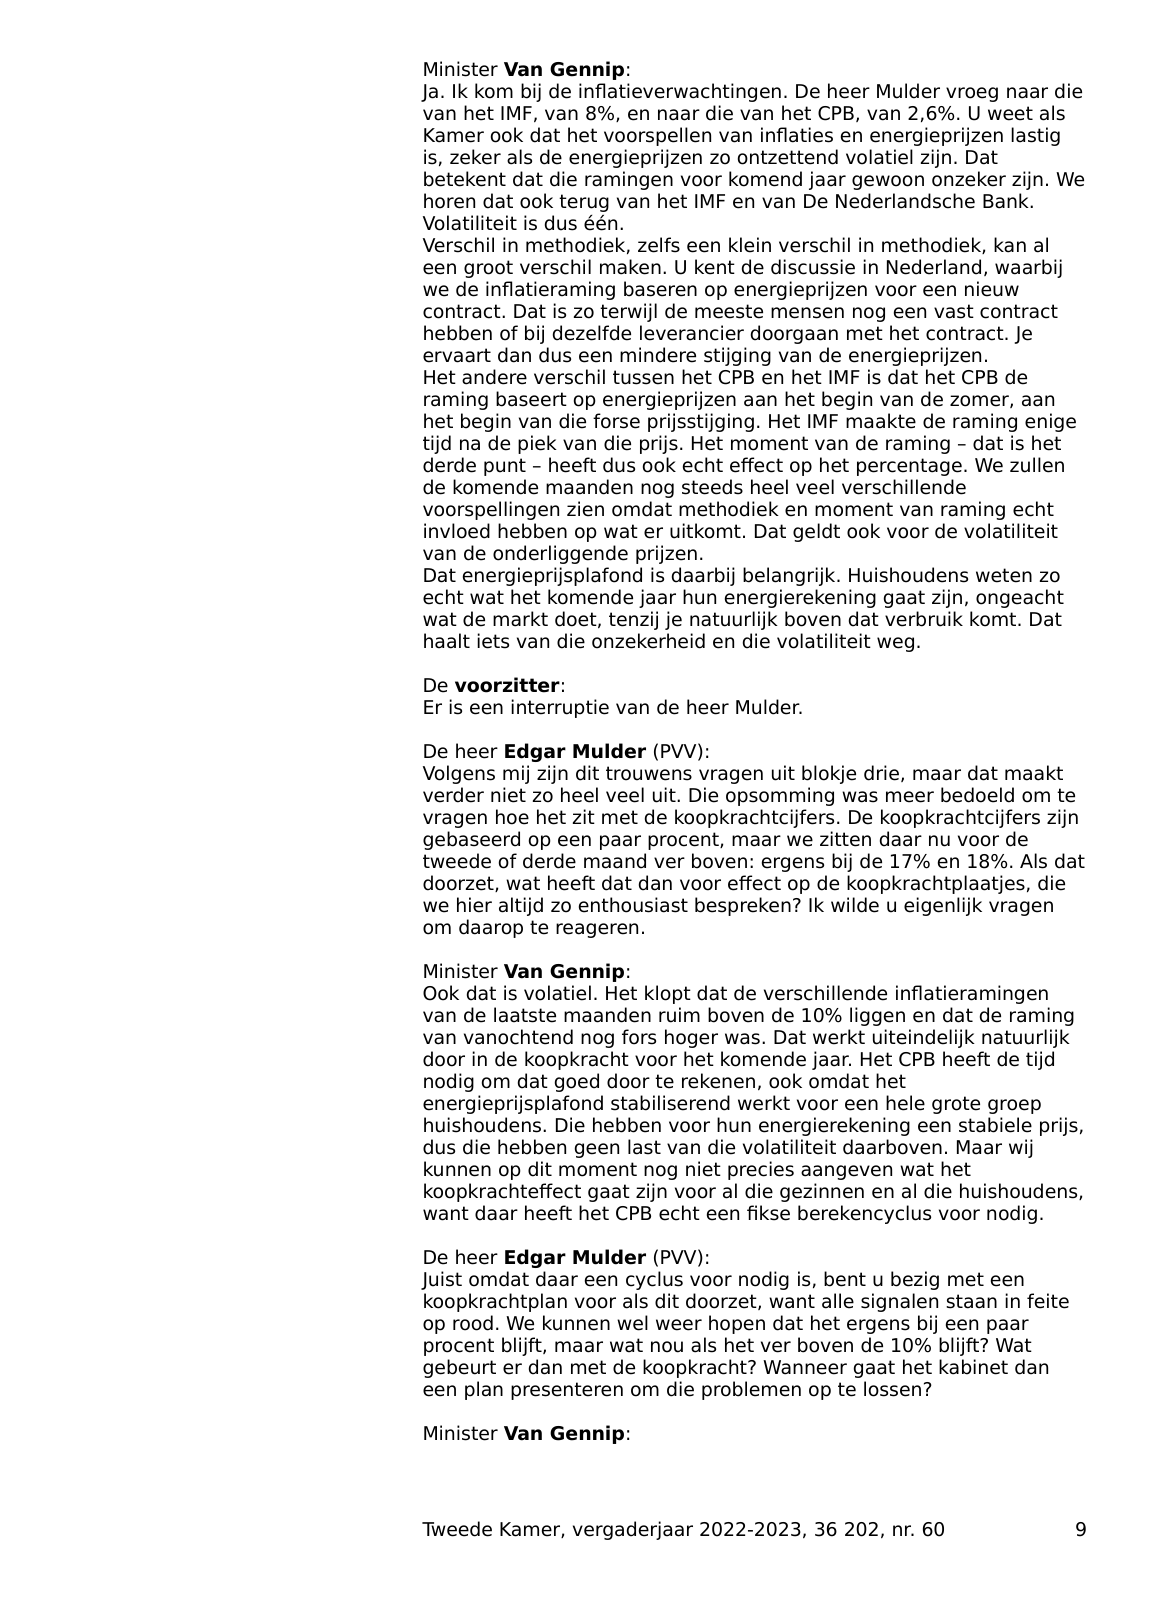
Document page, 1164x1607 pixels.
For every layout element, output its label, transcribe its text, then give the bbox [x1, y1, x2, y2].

text Ook dat is volatiel. Het klopt dat de verschillende inflatieramingen van de laatste maanden ruim boven de 10% liggen en dat de raming van vanochtend nog fors hoger was. Dat werkt uiteindelijk natuurlijk door in de koopkracht voor het komende jaar. Het CPB heeft de tijd nodig om dat goed door te rekenen, ook omdat het energieprijsplafond stabiliserend werkt voor een hele grote groep huishoudens. Die hebben voor hun energierekening een stabiele prijs, dus die hebben geen last van die volatiliteit daarboven. Maar wij kunnen op dit moment nog niet precies aangeven wat het koopkrachteffect gaat zijn voor al die gezinnen en al die huishoudens, want daar heeft het CPB echt een fikse berekencyclus voor nodig. [422, 983, 1087, 1224]
text De voorzitter: [422, 675, 1087, 697]
text De heer Edgar Mulder (PVV): [422, 741, 1087, 763]
text Minister Van Gennip: [422, 1423, 1087, 1445]
text Het andere verschil tussen het CPB en het IMF is dat het CPB de raming baseert op energieprijzen aan het begin van de zomer, aan het begin van die forse prijsstijging. Het IMF maakte de raming enige tijd na de piek van die prijs. Het moment van de raming – dat is het derde punt – heeft dus ook echt effect op het percentage. We zullen de komende maanden nog steeds heel veel verschillende voorspellingen zien omdat methodiek en moment van raming echt invloed hebben op wat er uitkomt. Dat geldt ook voor de volatiliteit van de onderliggende prijzen. [422, 367, 1087, 564]
text Juist omdat daar een cyclus voor nodig is, bent u bezig met een koopkrachtplan voor als dit doorzet, want alle signalen staan in feite op rood. We kunnen wel weer hopen dat het ergens bij een paar procent blijft, maar wat nou als het ver boven de 10% blijft? Wat gebeurt er dan met de koopkracht? Wanneer gaat het kabinet dan een plan presenteren om die problemen op te lossen? [422, 1269, 1087, 1401]
text Minister Van Gennip: [422, 59, 1087, 81]
text Ja. Ik kom bij de inflatieverwachtingen. De heer Mulder vroeg naar die van het IMF, van 8%, en naar die van het CPB, van 2,6%. U weet als Kamer ook dat het voorspellen van inflaties en energieprijzen lastig is, zeker als de energieprijzen zo ontzettend volatiel zijn. Dat betekent dat die ramingen voor komend jaar gewoon onzeker zijn. We horen dat ook terug van het IMF en van De Nederlandsche Bank. Volatiliteit is dus één. [422, 81, 1087, 235]
text De heer Edgar Mulder (PVV): [422, 1247, 1087, 1269]
text Er is een interruptie van de heer Mulder. [422, 697, 1087, 719]
text Minister Van Gennip: [422, 961, 1087, 983]
text Verschil in methodiek, zelfs een klein verschil in methodiek, kan al een groot verschil maken. U kent de discussie in Nederland, waarbij we de inflatieraming baseren op energieprijzen voor een nieuw contract. Dat is zo terwijl de meeste mensen nog een vast contract hebben of bij dezelfde leverancier doorgaan met het contract. Je ervaart dan dus een mindere stijging van de energieprijzen. [422, 235, 1087, 367]
text Dat energieprijsplafond is daarbij belangrijk. Huishoudens weten zo echt wat het komende jaar hun energierekening gaat zijn, ongeacht wat de markt doet, tenzij je natuurlijk boven dat verbruik komt. Dat haalt iets van die onzekerheid en die volatiliteit weg. [422, 564, 1087, 652]
text Volgens mij zijn dit trouwens vragen uit blokje drie, maar dat maakt verder niet zo heel veel uit. Die opsomming was meer bedoeld om te vragen hoe het zit met de koopkrachtcijfers. De koopkrachtcijfers zijn gebaseerd op een paar procent, maar we zitten daar nu voor de tweede of derde maand ver boven: ergens bij de 17% en 18%. Als dat doorzet, wat heeft dat dan voor effect op de koopkrachtplaatjes, die we hier altijd zo enthousiast bespreken? Ik wilde u eigenlijk vragen om daarop te reageren. [422, 763, 1087, 939]
